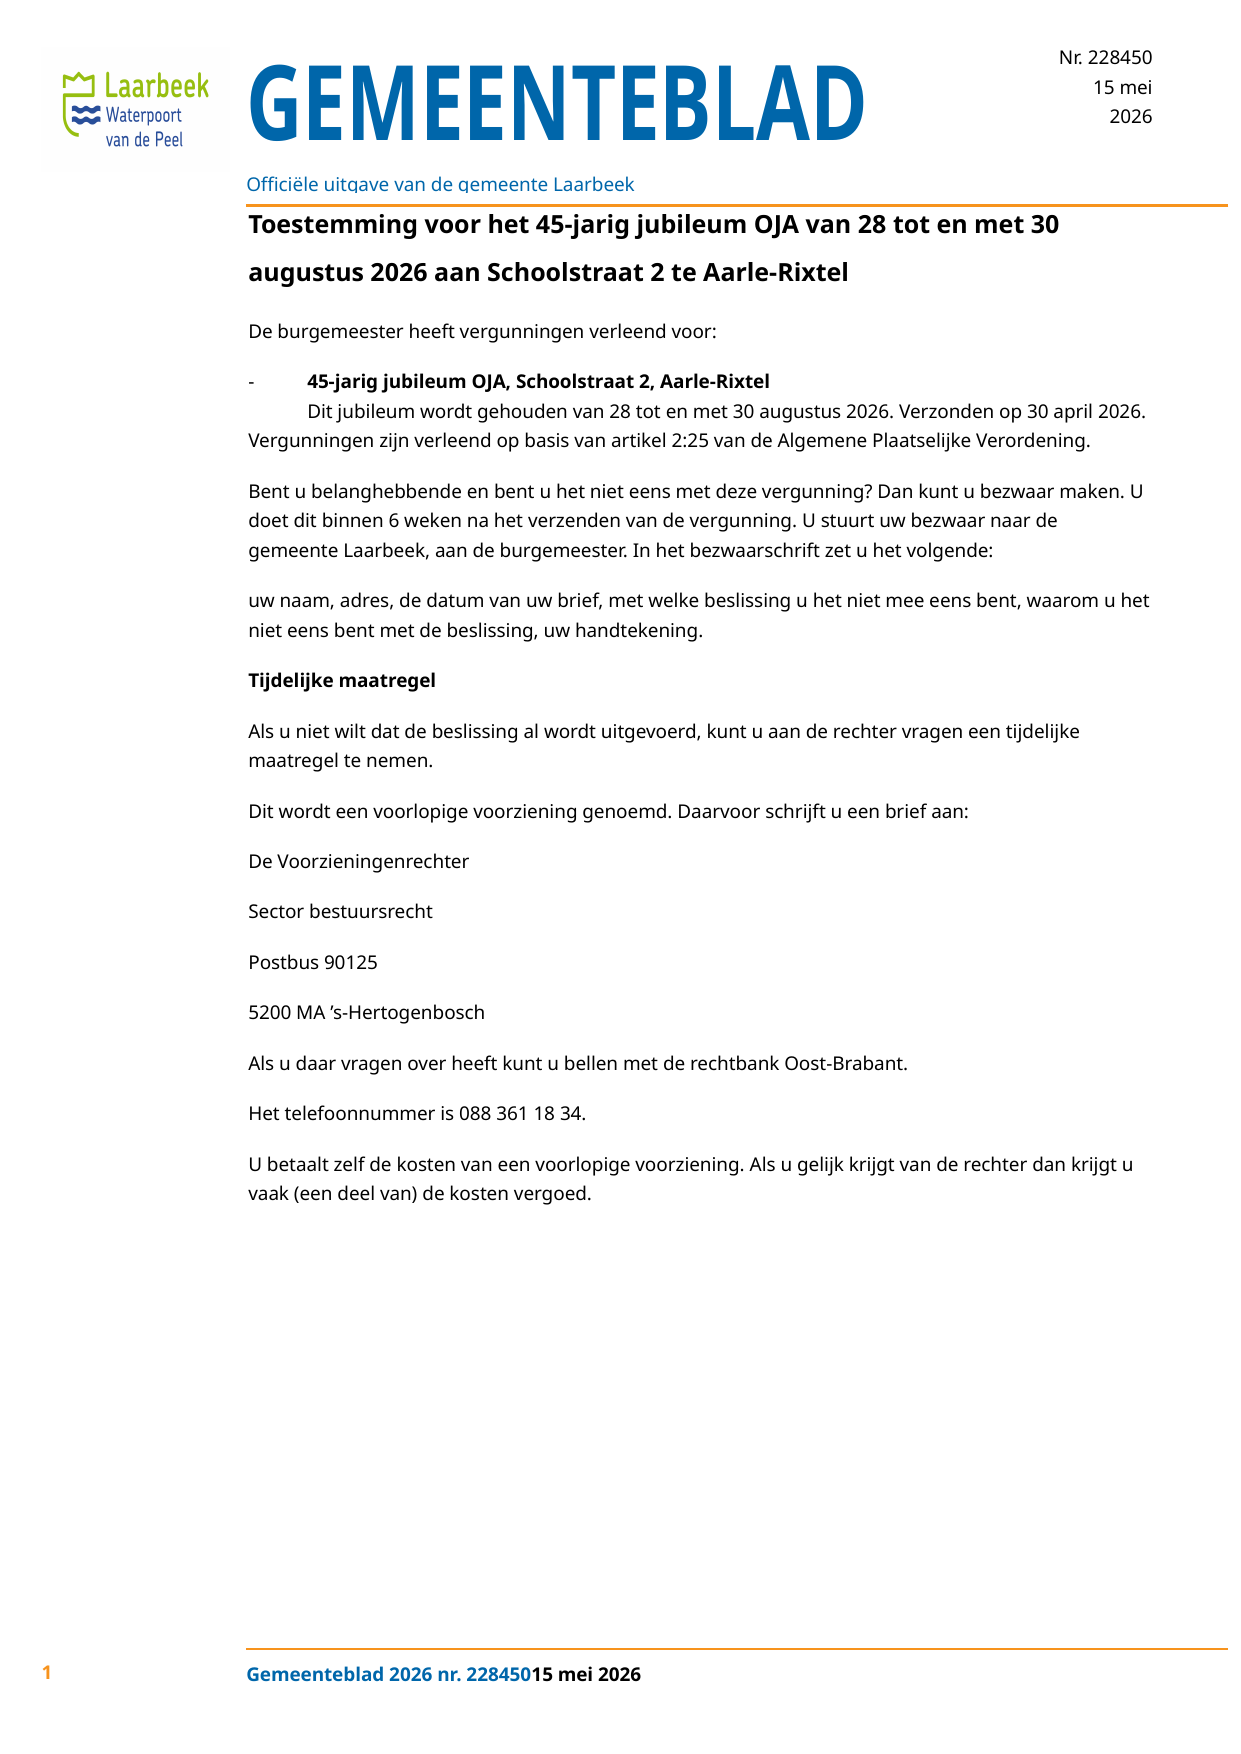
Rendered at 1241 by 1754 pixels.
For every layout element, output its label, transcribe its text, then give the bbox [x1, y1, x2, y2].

text uw naam, adres, de datum van uw brief, met welke beslissing u het niet mee eens bent, waarom u het niet eens bent met de beslissing, uw handtekening. [248, 587, 1152, 643]
picture [41, 47, 231, 172]
text Dit wordt een voorlopige voorziening genoemd. Daarvoor schrijft u een brief aan: [248, 798, 1152, 824]
text De burgemeester heeft vergunningen verleend voor: [248, 318, 1152, 344]
text Postbus 90125 [248, 949, 1152, 975]
text Als u niet wilt dat de beslissing al wordt uitgevoerd, kunt u aan de rechter vragen een tijdelijke maatregel te nemen. [248, 718, 1152, 773]
list 45-jarig jubileum OJA, Schoolstraat 2, Aarle-Rixtel [248, 368, 1152, 394]
list Dit jubileum wordt gehouden van 28 tot en met 30 augustus 2026. Verzonden op 30 april 2026. [248, 398, 1152, 424]
text Het telefoonnummer is 088 361 18 34. [248, 1100, 1152, 1126]
text Als u daar vragen over heeft kunt u bellen met de rechtbank Oost-Brabant. [248, 1050, 1152, 1076]
text Bent u belanghebbende en bent u het niet eens met deze vergunning? Dan kunt u bezwaar maken. U doet dit binnen 6 weken na het verzenden van de vergunning. U stuurt uw bezwaar naar de gemeente Laarbeek, aan de burgemeester. In het bezwaarschrift zet u het volgende: [248, 478, 1152, 563]
text Toestemming voor het 45-jarig jubileum OJA van 28 tot en met 30 augustus 2026 aan Schoolstraat 2 te Aarle-Rixtel [248, 207, 1152, 288]
text U betaalt zelf de kosten van een voorlopige voorziening. Als u gelijk krijgt van de rechter dan krijgt u vaak (een deel van) de kosten vergoed. [248, 1151, 1152, 1206]
text Sector bestuursrecht [248, 899, 1152, 924]
text 5200 MA ’s-Hertogenbosch [248, 999, 1152, 1025]
text Tijdelijke maatregel [248, 667, 1152, 693]
text De Voorzieningenrechter [248, 848, 1152, 874]
text Vergunningen zijn verleend op basis van artikel 2:25 van de Algemene Plaatselijke Verordening. [248, 427, 1152, 453]
